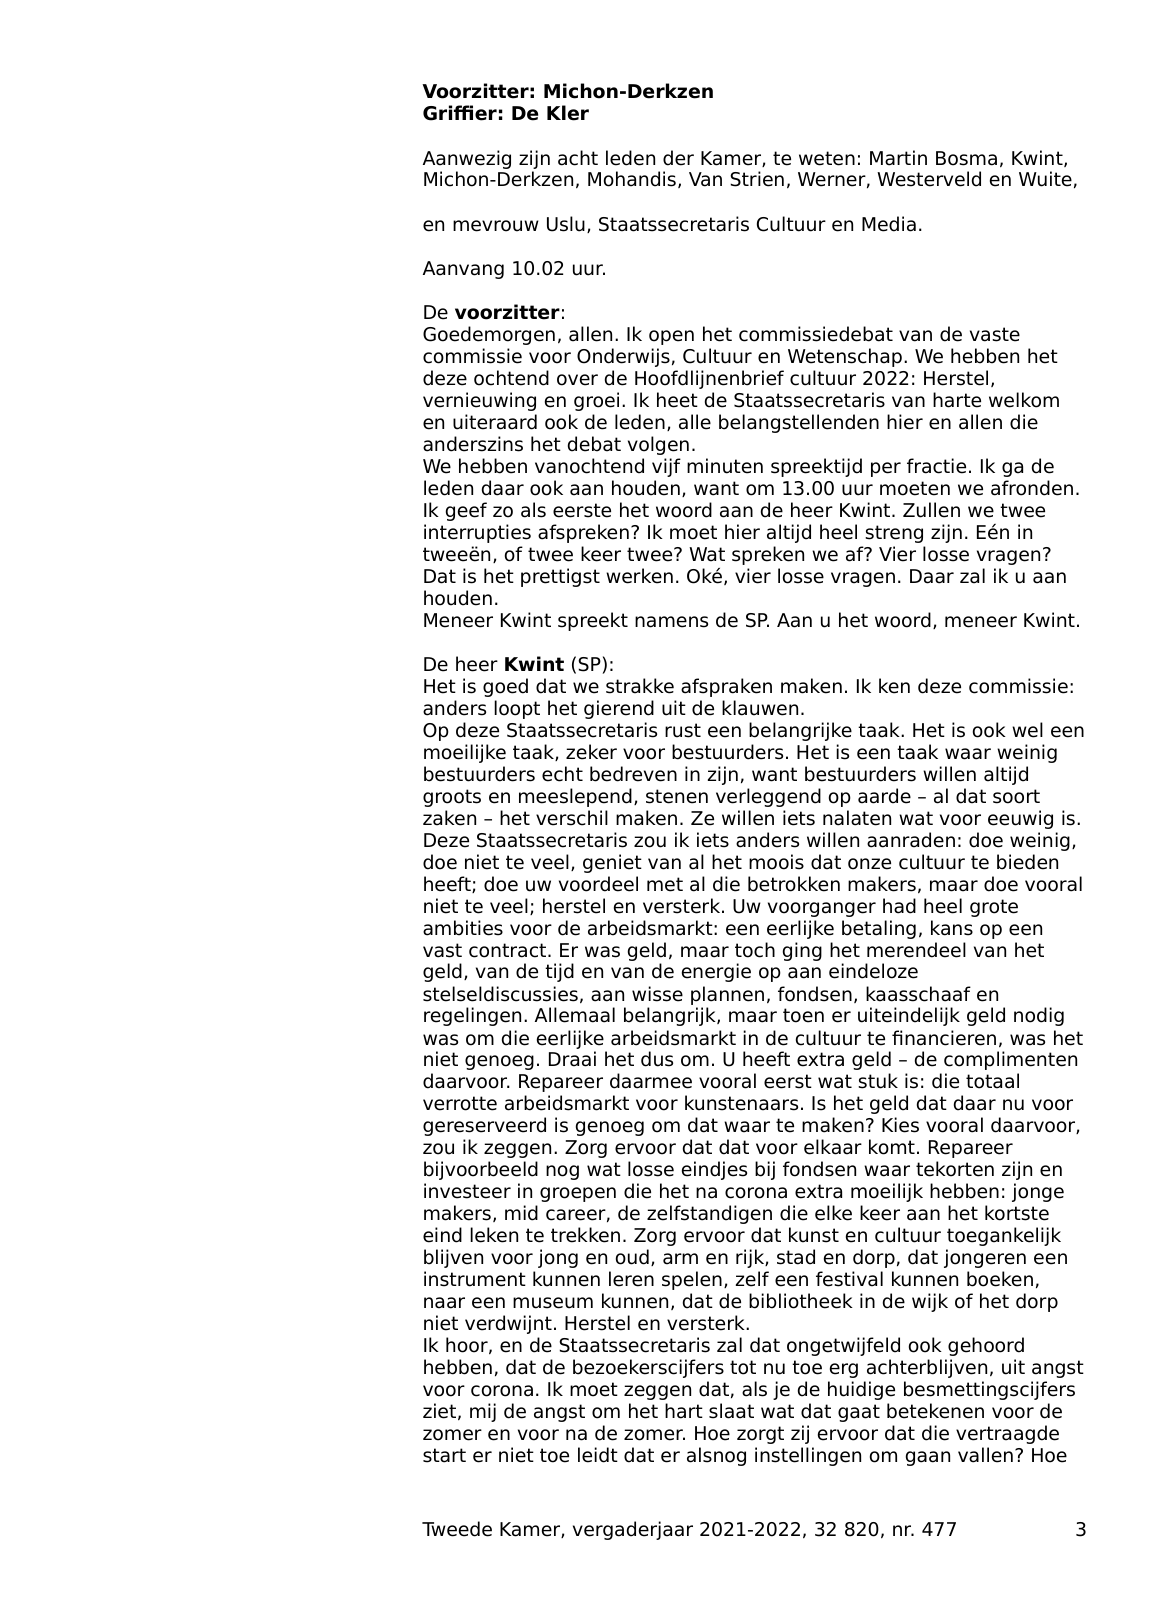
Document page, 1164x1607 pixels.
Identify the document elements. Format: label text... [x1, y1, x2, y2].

text en mevrouw Uslu, Staatssecretaris Cultuur en Media. [422, 213, 1087, 236]
text We hebben vanochtend vijf minuten spreektijd per fractie. Ik ga de leden daar ook aan houden, want om 13.00 uur moeten we afronden. Ik geef zo als eerste het woord aan de heer Kwint. Zullen we twee interrupties afspreken? Ik moet hier altijd heel streng zijn. Eén in tweeën, of twee keer twee? Wat spreken we af? Vier losse vragen? Dat is het prettigst werken. Oké, vier losse vragen. Daar zal ik u aan houden. [422, 456, 1087, 609]
text Ik hoor, en de Staatssecretaris zal dat ongetwijfeld ook gehoord hebben, dat de bezoekerscijfers tot nu toe erg achterblijven, uit angst voor corona. Ik moet zeggen dat, als je de huidige besmettingscijfers ziet, mij de angst om het hart slaat wat dat gaat betekenen voor de zomer en voor na de zomer. Hoe zorgt zij ervoor dat die vertraagde start er niet toe leidt dat er alsnog instellingen om gaan vallen? Hoe [422, 1335, 1087, 1467]
text Goedemorgen, allen. Ik open het commissiedebat van de vaste commissie voor Onderwijs, Cultuur en Wetenschap. We hebben het deze ochtend over de Hoofdlijnenbrief cultuur 2022: Herstel, vernieuwing en groei. Ik heet de Staatssecretaris van harte welkom en uiteraard ook de leden, alle belangstellenden hier en allen die anderszins het debat volgen. [422, 324, 1087, 456]
text Aanvang 10.02 uur. [422, 258, 1087, 280]
text Aanwezig zijn acht leden der Kamer, te weten: Martin Bosma, Kwint, Michon-Derkzen, Mohandis, Van Strien, Werner, Westerveld en Wuite, [422, 147, 1087, 191]
text Het is goed dat we strakke afspraken maken. Ik ken deze commissie: anders loopt het gierend uit de klauwen. [422, 676, 1087, 720]
text Meneer Kwint spreekt namens de SP. Aan u het woord, meneer Kwint. [422, 609, 1087, 632]
text De voorzitter: [422, 302, 1087, 324]
text Op deze Staatssecretaris rust een belangrijke taak. Het is ook wel een moeilijke taak, zeker voor bestuurders. Het is een taak waar weinig bestuurders echt bedreven in zijn, want bestuurders willen altijd groots en meeslepend, stenen verleggend op aarde – al dat soort zaken – het verschil maken. Ze willen iets nalaten wat voor eeuwig is. Deze Staatssecretaris zou ik iets anders willen aanraden: doe weinig, doe niet te veel, geniet van al het moois dat onze cultuur te bieden heeft; doe uw voordeel met al die betrokken makers, maar doe vooral niet te veel; herstel en versterk. Uw voorganger had heel grote ambities voor de arbeidsmarkt: een eerlijke betaling, kans op een vast contract. Er was geld, maar toch ging het merendeel van het geld, van de tijd en van de energie op aan eindeloze stelseldiscussies, aan wisse plannen, fondsen, kaasschaaf en regelingen. Allemaal belangrijk, maar toen er uiteindelijk geld nodig was om die eerlijke arbeidsmarkt in de cultuur te financieren, was het niet genoeg. Draai het dus om. U heeft extra geld – de complimenten daarvoor. Repareer daarmee vooral eerst wat stuk is: die totaal verrotte arbeidsmarkt voor kunstenaars. Is het geld dat daar nu voor gereserveerd is genoeg om dat waar te maken? Kies vooral daarvoor, zou ik zeggen. Zorg ervoor dat dat voor elkaar komt. Repareer bijvoorbeeld nog wat losse eindjes bij fondsen waar tekorten zijn en investeer in groepen die het na corona extra moeilijk hebben: jonge makers, mid career, de zelfstandigen die elke keer aan het kortste eind leken te trekken. Zorg ervoor dat kunst en cultuur toegankelijk blijven voor jong en oud, arm en rijk, stad en dorp, dat jongeren een instrument kunnen leren spelen, zelf een festival kunnen boeken, naar een museum kunnen, dat de bibliotheek in de wijk of het dorp niet verdwijnt. Herstel en versterk. [422, 720, 1087, 1335]
text De heer Kwint (SP): [422, 654, 1087, 676]
text Griffier: De Kler [422, 103, 1087, 125]
text Voorzitter: Michon-Derkzen [422, 81, 1087, 103]
